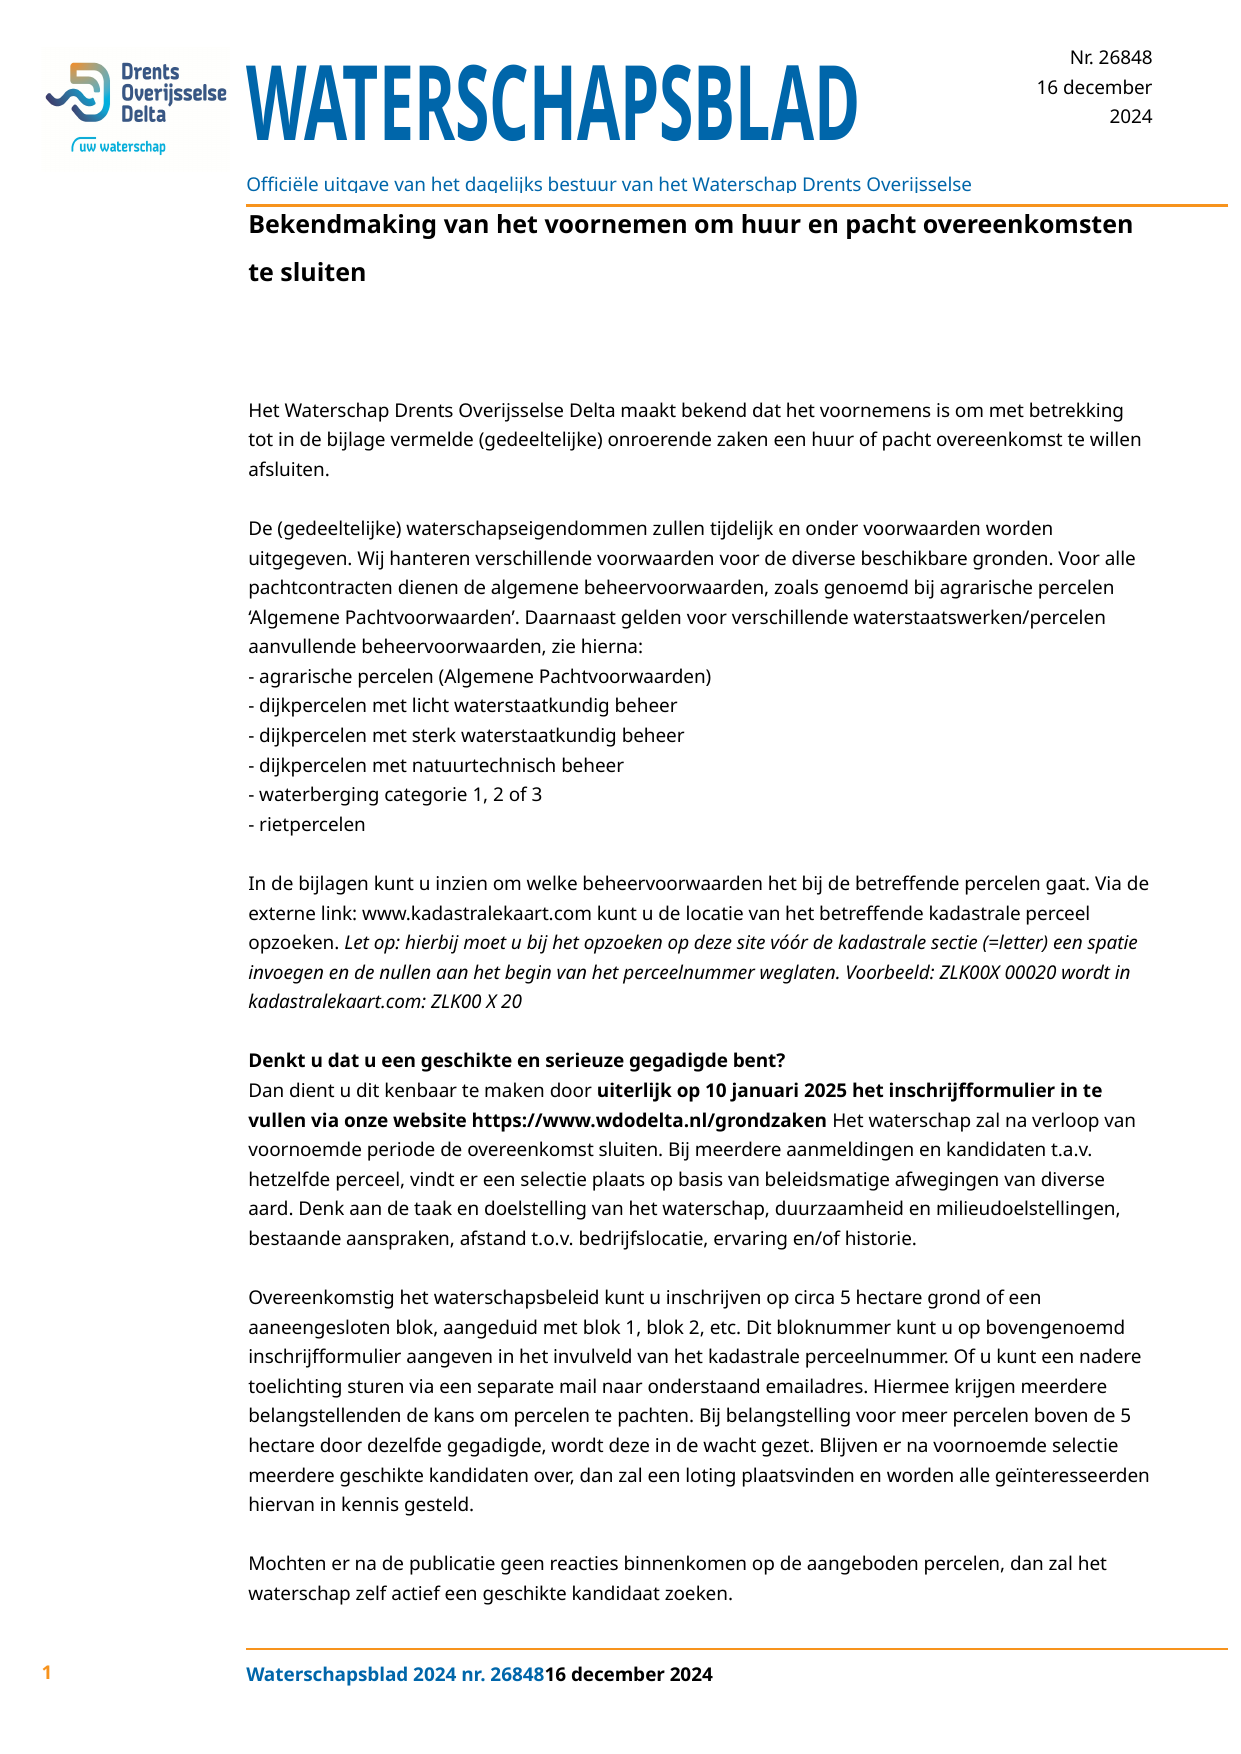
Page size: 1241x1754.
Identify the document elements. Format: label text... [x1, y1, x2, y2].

text Dan dient u dit kenbaar te maken door uiterlijk op 10 januari 2025 het inschrijfformulier in te vullen via onze website https://www.wdodelta.nl/grondzaken Het waterschap zal na verloop van voornoemde periode de overeenkomst sluiten. Bij meerdere aanmeldingen en kandidaten t.a.v. hetzelfde perceel, vindt er een selectie plaats op basis van beleidsmatige afwegingen van diverse aard. Denk aan de taak en doelstelling van het waterschap, duurzaamheid en milieudoelstellingen, bestaande aanspraken, afstand t.o.v. bedrijfslocatie, ervaring en/of historie. [248, 1077, 1152, 1251]
text - dijkpercelen met licht waterstaatkundig beheer [248, 693, 1152, 718]
picture [41, 47, 231, 172]
text - dijkpercelen met sterk waterstaatkundig beheer [248, 722, 1152, 748]
text - agrarische percelen (Algemene Pachtvoorwaarden) [248, 663, 1152, 689]
text De (gedeeltelijke) waterschapseigendommen zullen tijdelijk en onder voorwaarden worden uitgegeven. Wij hanteren verschillende voorwaarden voor de diverse beschikbare gronden. Voor alle pachtcontracten dienen de algemene beheervoorwaarden, zoals genoemd bij agrarische percelen ‘Algemene Pachtvoorwaarden’. Daarnaast gelden voor verschillende waterstaatswerken/percelen aanvullende beheervoorwaarden, zie hierna: [248, 515, 1152, 659]
text Mochten er na de publicatie geen reacties binnenkomen op de aangeboden percelen, dan zal het waterschap zelf actief een geschikte kandidaat zoeken. [248, 1551, 1152, 1606]
text Denkt u dat u een geschikte en serieuze gegadigde bent? [248, 1048, 1152, 1073]
text Het Waterschap Drents Overijsselse Delta maakt bekend dat het voornemens is om met betrekking tot in de bijlage vermelde (gedeeltelijke) onroerende zaken een huur of pacht overeenkomst te willen afsluiten. [248, 397, 1152, 482]
text - rietpercelen [248, 811, 1152, 837]
text - dijkpercelen met natuurtechnisch beheer [248, 752, 1152, 777]
text - waterberging categorie 1, 2 of 3 [248, 781, 1152, 807]
text Bekendmaking van het voornemen om huur en pacht overeenkomsten te sluiten [248, 207, 1152, 288]
text In de bijlagen kunt u inzien om welke beheervoorwaarden het bij de betreffende percelen gaat. Via de externe link: www.kadastralekaart.com kunt u de locatie van het betreffende kadastrale perceel opzoeken. Let op: hierbij moet u bij het opzoeken op deze site vóór de kadastrale sectie (=letter) een spatie invoegen en de nullen aan het begin van het perceelnummer weglaten. Voorbeeld: ZLK00X 00020 wordt in kadastralekaart.com: ZLK00 X 20 [248, 870, 1152, 1014]
text Overeenkomstig het waterschapsbeleid kunt u inschrijven op circa 5 hectare grond of een aaneengesloten blok, aangeduid met blok 1, blok 2, etc. Dit bloknummer kunt u op bovengenoemd inschrijfformulier aangeven in het invulveld van het kadastrale perceelnummer. Of u kunt een nadere toelichting sturen via een separate mail naar onderstaand emailadres. Hiermee krijgen meerdere belangstellenden de kans om percelen te pachten. Bij belangstelling voor meer percelen boven de 5 hectare door dezelfde gegadigde, wordt deze in de wacht gezet. Blijven er na voornoemde selectie meerdere geschikte kandidaten over, dan zal een loting plaatsvinden en worden alle geïnteresseerden hiervan in kennis gesteld. [248, 1284, 1152, 1517]
